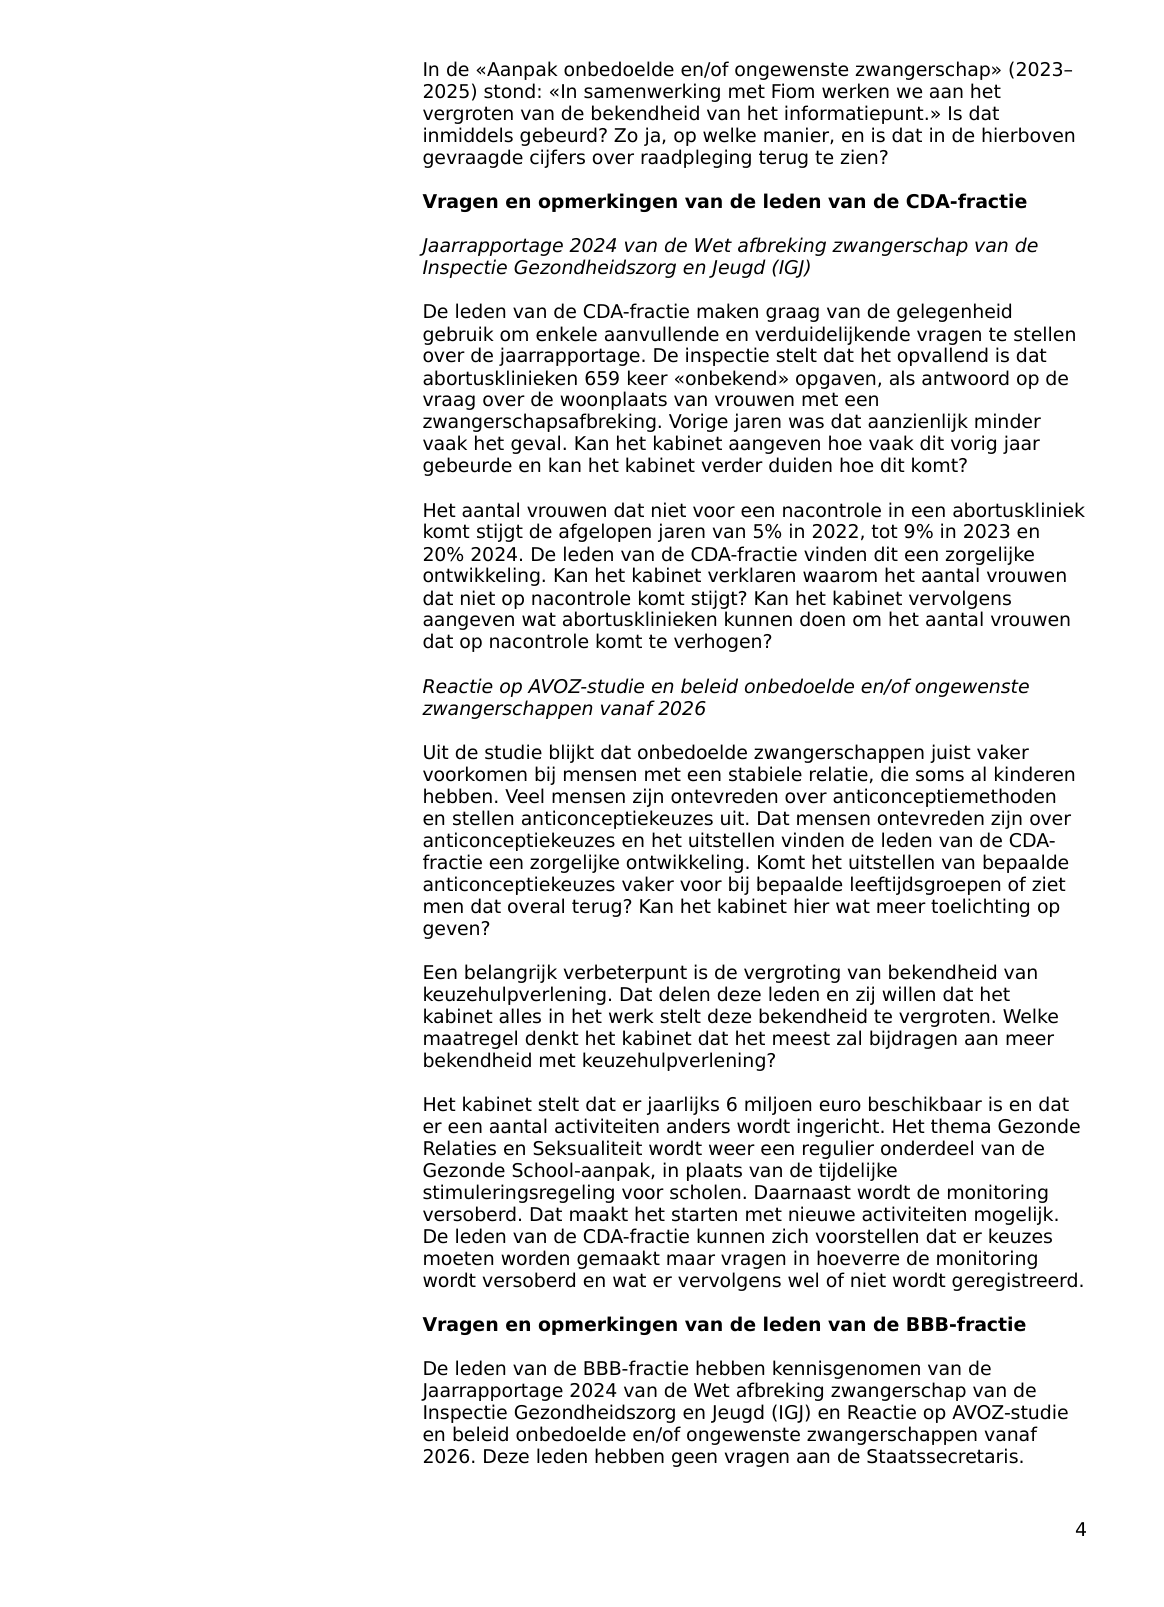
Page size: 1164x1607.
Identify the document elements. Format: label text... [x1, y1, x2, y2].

subtitle Vragen en opmerkingen van de leden van de CDA-fractie [422, 191, 1087, 213]
text In de «Aanpak onbedoelde en/of ongewenste zwangerschap» (2023–2025) stond: «In samenwerking met Fiom werken we aan het vergroten van de bekendheid van het informatiepunt.» Is dat inmiddels gebeurd? Zo ja, op welke manier, en is dat in de hierboven gevraagde cijfers over raadpleging terug te zien? [422, 59, 1087, 169]
text Een belangrijk verbeterpunt is de vergroting van bekendheid van keuzehulpverlening. Dat delen deze leden en zij willen dat het kabinet alles in het werk stelt deze bekendheid te vergroten. Welke maatregel denkt het kabinet dat het meest zal bijdragen aan meer bekendheid met keuzehulpverlening? [422, 962, 1087, 1072]
text Het kabinet stelt dat er jaarlijks 6 miljoen euro beschikbaar is en dat er een aantal activiteiten anders wordt ingericht. Het thema Gezonde Relaties en Seksualiteit wordt weer een regulier onderdeel van de Gezonde School-aanpak, in plaats van de tijdelijke stimuleringsregeling voor scholen. Daarnaast wordt de monitoring versoberd. Dat maakt het starten met nieuwe activiteiten mogelijk. De leden van de CDA-fractie kunnen zich voorstellen dat er keuzes moeten worden gemaakt maar vragen in hoeverre de monitoring wordt versoberd en wat er vervolgens wel of niet wordt geregistreerd. [422, 1094, 1087, 1292]
text Het aantal vrouwen dat niet voor een nacontrole in een abortuskliniek komt stijgt de afgelopen jaren van 5% in 2022, tot 9% in 2023 en 20% 2024. De leden van de CDA-fractie vinden dit een zorgelijke ontwikkeling. Kan het kabinet verklaren waarom het aantal vrouwen dat niet op nacontrole komt stijgt? Kan het kabinet vervolgens aangeven wat abortusklinieken kunnen doen om het aantal vrouwen dat op nacontrole komt te verhogen? [422, 499, 1087, 653]
text Uit de studie blijkt dat onbedoelde zwangerschappen juist vaker voorkomen bij mensen met een stabiele relatie, die soms al kinderen hebben. Veel mensen zijn ontevreden over anticonceptiemethoden en stellen anticonceptiekeuzes uit. Dat mensen ontevreden zijn over anticonceptiekeuzes en het uitstellen vinden de leden van de CDA-fractie een zorgelijke ontwikkeling. Komt het uitstellen van bepaalde anticonceptiekeuzes vaker voor bij bepaalde leeftijdsgroepen of ziet men dat overal terug? Kan het kabinet hier wat meer toelichting op geven? [422, 742, 1087, 939]
text De leden van de CDA-fractie maken graag van de gelegenheid gebruik om enkele aanvullende en verduidelijkende vragen te stellen over de jaarrapportage. De inspectie stelt dat het opvallend is dat abortusklinieken 659 keer «onbekend» opgaven, als antwoord op de vraag over de woonplaats van vrouwen met een zwangerschapsafbreking. Vorige jaren was dat aanzienlijk minder vaak het geval. Kan het kabinet aangeven hoe vaak dit vorig jaar gebeurde en kan het kabinet verder duiden hoe dit komt? [422, 301, 1087, 477]
subtitle Reactie op AVOZ-studie en beleid onbedoelde en/of ongewenste zwangerschappen vanaf 2026 [422, 676, 1087, 719]
subtitle Vragen en opmerkingen van de leden van de BBB-fractie [422, 1314, 1087, 1336]
text De leden van de BBB-fractie hebben kennisgenomen van de Jaarrapportage 2024 van de Wet afbreking zwangerschap van de Inspectie Gezondheidszorg en Jeugd (IGJ) en Reactie op AVOZ-studie en beleid onbedoelde en/of ongewenste zwangerschappen vanaf 2026. Deze leden hebben geen vragen aan de Staatssecretaris. [422, 1358, 1087, 1468]
subtitle Jaarrapportage 2024 van de Wet afbreking zwangerschap van de Inspectie Gezondheidszorg en Jeugd (IGJ) [422, 235, 1087, 279]
